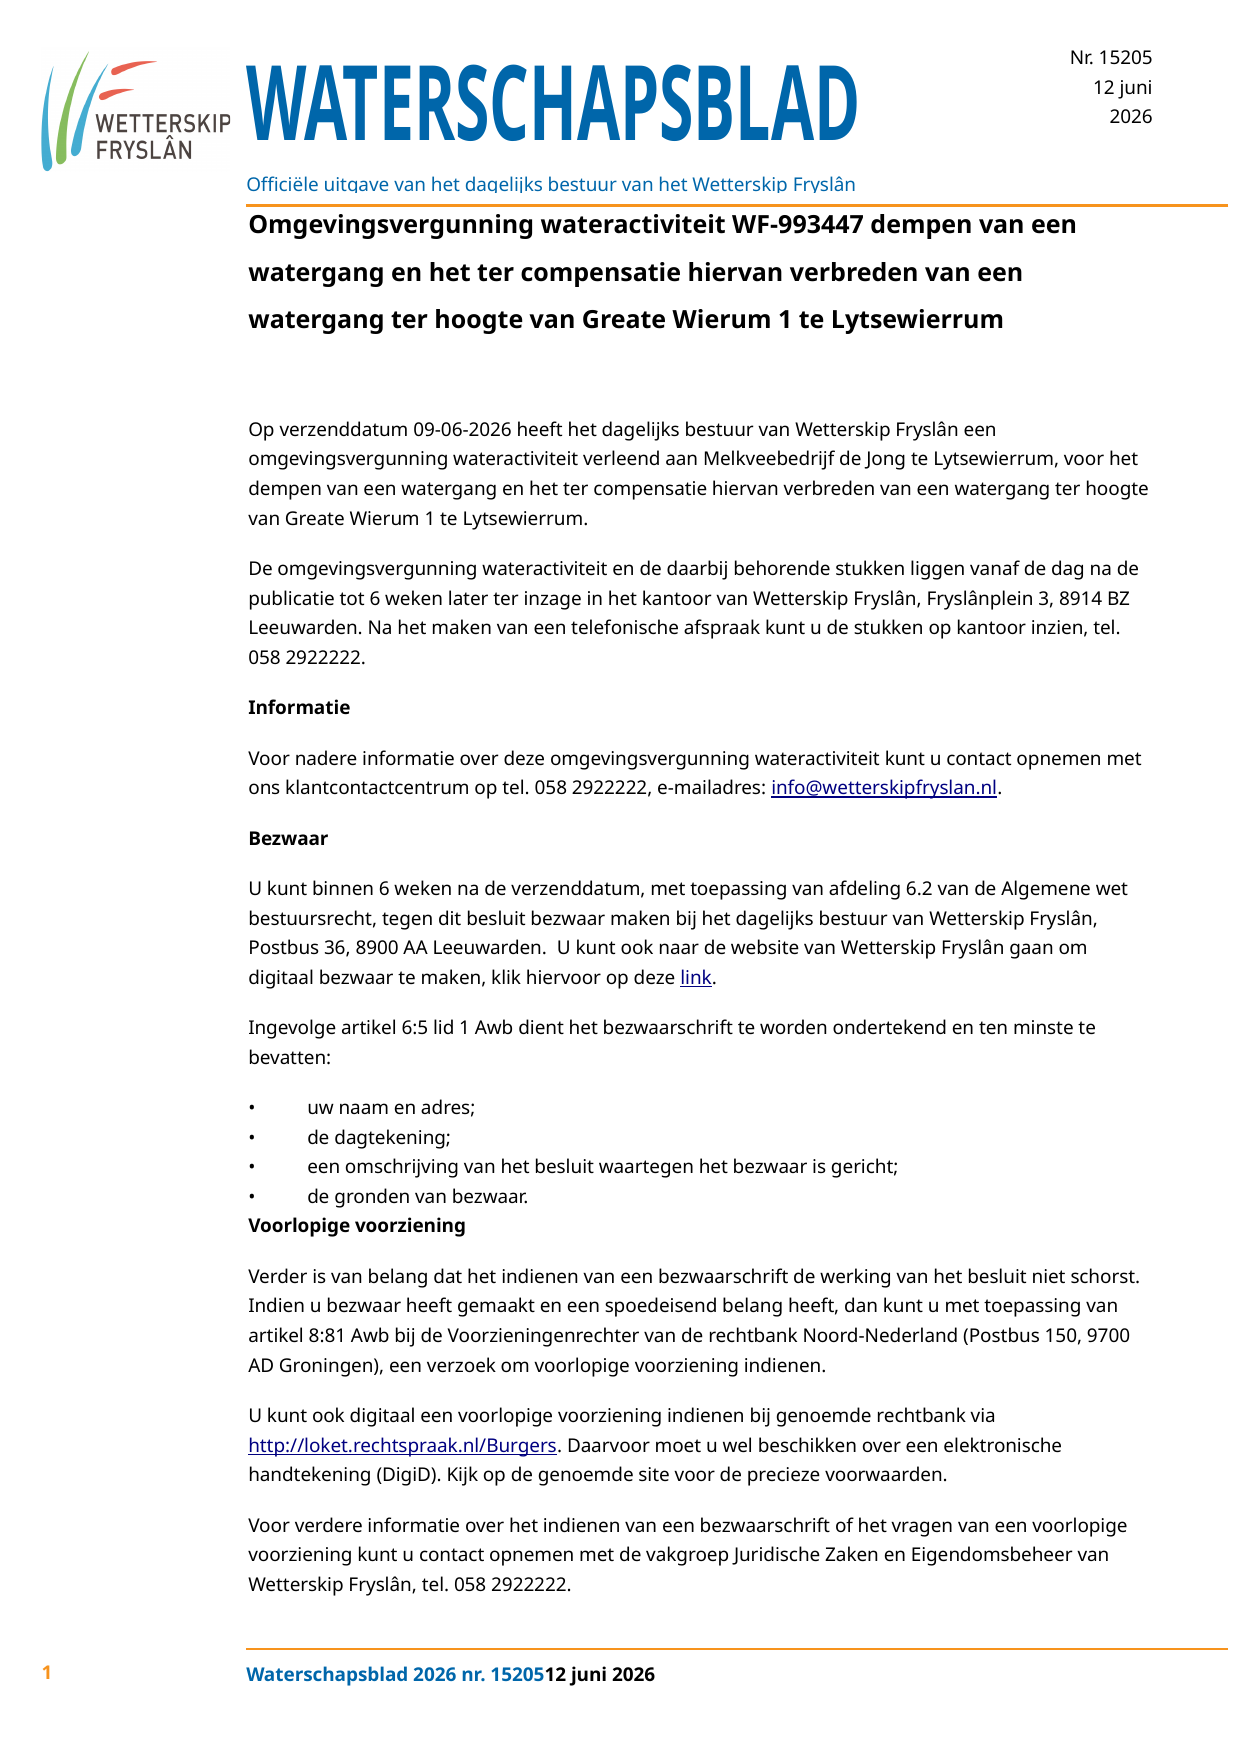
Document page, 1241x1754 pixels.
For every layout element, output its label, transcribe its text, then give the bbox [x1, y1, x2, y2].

picture [41, 47, 231, 172]
list de gronden van bezwaar. [248, 1183, 1152, 1209]
text Bezwaar [248, 825, 1152, 850]
text Ingevolge artikel 6:5 lid 1 Awb dient het bezwaarschrift te worden ondertekend en ten minste te bevatten: [248, 1014, 1152, 1069]
text De omgevingsvergunning wateractiviteit en de daarbij behorende stukken liggen vanaf de dag na de publicatie tot 6 weken later ter inzage in het kantoor van Wetterskip Fryslân, Fryslânplein 3, 8914 BZ Leeuwarden. Na het maken van een telefonische afspraak kunt u de stukken op kantoor inzien, tel. 058 2922222. [248, 555, 1152, 669]
text Omgevingsvergunning wateractiviteit WF-993447 dempen van een watergang en het ter compensatie hiervan verbreden van een watergang ter hoogte van Greate Wierum 1 te Lytsewierrum [248, 207, 1152, 336]
text Voor verdere informatie over het indienen van een bezwaarschrift of het vragen van een voorlopige voorziening kunt u contact opnemen met de vakgroep Juridische Zaken en Eigendomsbeheer van Wetterskip Fryslân, tel. 058 2922222. [248, 1512, 1152, 1597]
text Voorlopige voorziening [248, 1213, 1152, 1238]
list de dagtekening; [248, 1124, 1152, 1149]
text Informatie [248, 694, 1152, 720]
text U kunt binnen 6 weken na de verzenddatum, met toepassing van afdeling 6.2 van de Algemene wet bestuursrecht, tegen dit besluit bezwaar maken bij het dagelijks bestuur van Wetterskip Fryslân, Postbus 36, 8900 AA Leeuwarden. U kunt ook naar de website van Wetterskip Fryslân gaan om digitaal bezwaar te maken, klik hiervoor op deze link. [248, 875, 1152, 989]
text Op verzenddatum 09-06-2026 heeft het dagelijks bestuur van Wetterskip Fryslân een omgevingsvergunning wateractiviteit verleend aan Melkveebedrijf de Jong te Lytsewierrum, voor het dempen van een watergang en het ter compensatie hiervan verbreden van een watergang ter hoogte van Greate Wierum 1 te Lytsewierrum. [248, 416, 1152, 530]
text U kunt ook digitaal een voorlopige voorziening indienen bij genoemde rechtbank via http://loket.rechtspraak.nl/Burgers. Daarvoor moet u wel beschikken over een elektronische handtekening (DigiD). Kijk op de genoemde site voor de precieze voorwaarden. [248, 1402, 1152, 1487]
text Verder is van belang dat het indienen van een bezwaarschrift de werking van het besluit niet schorst. Indien u bezwaar heeft gemaakt en een spoedeisend belang heeft, dan kunt u met toepassing van artikel 8:81 Awb bij de Voorzieningenrechter van de rechtbank Noord-Nederland (Postbus 150, 9700 AD Groningen), een verzoek om voorlopige voorziening indienen. [248, 1263, 1152, 1377]
list uw naam en adres; [248, 1094, 1152, 1120]
text Voor nadere informatie over deze omgevingsvergunning wateractiviteit kunt u contact opnemen met ons klantcontactcentrum op tel. 058 2922222, e-mailadres: info@wetterskipfryslan.nl. [248, 745, 1152, 800]
list een omschrijving van het besluit waartegen het bezwaar is gericht; [248, 1153, 1152, 1179]
